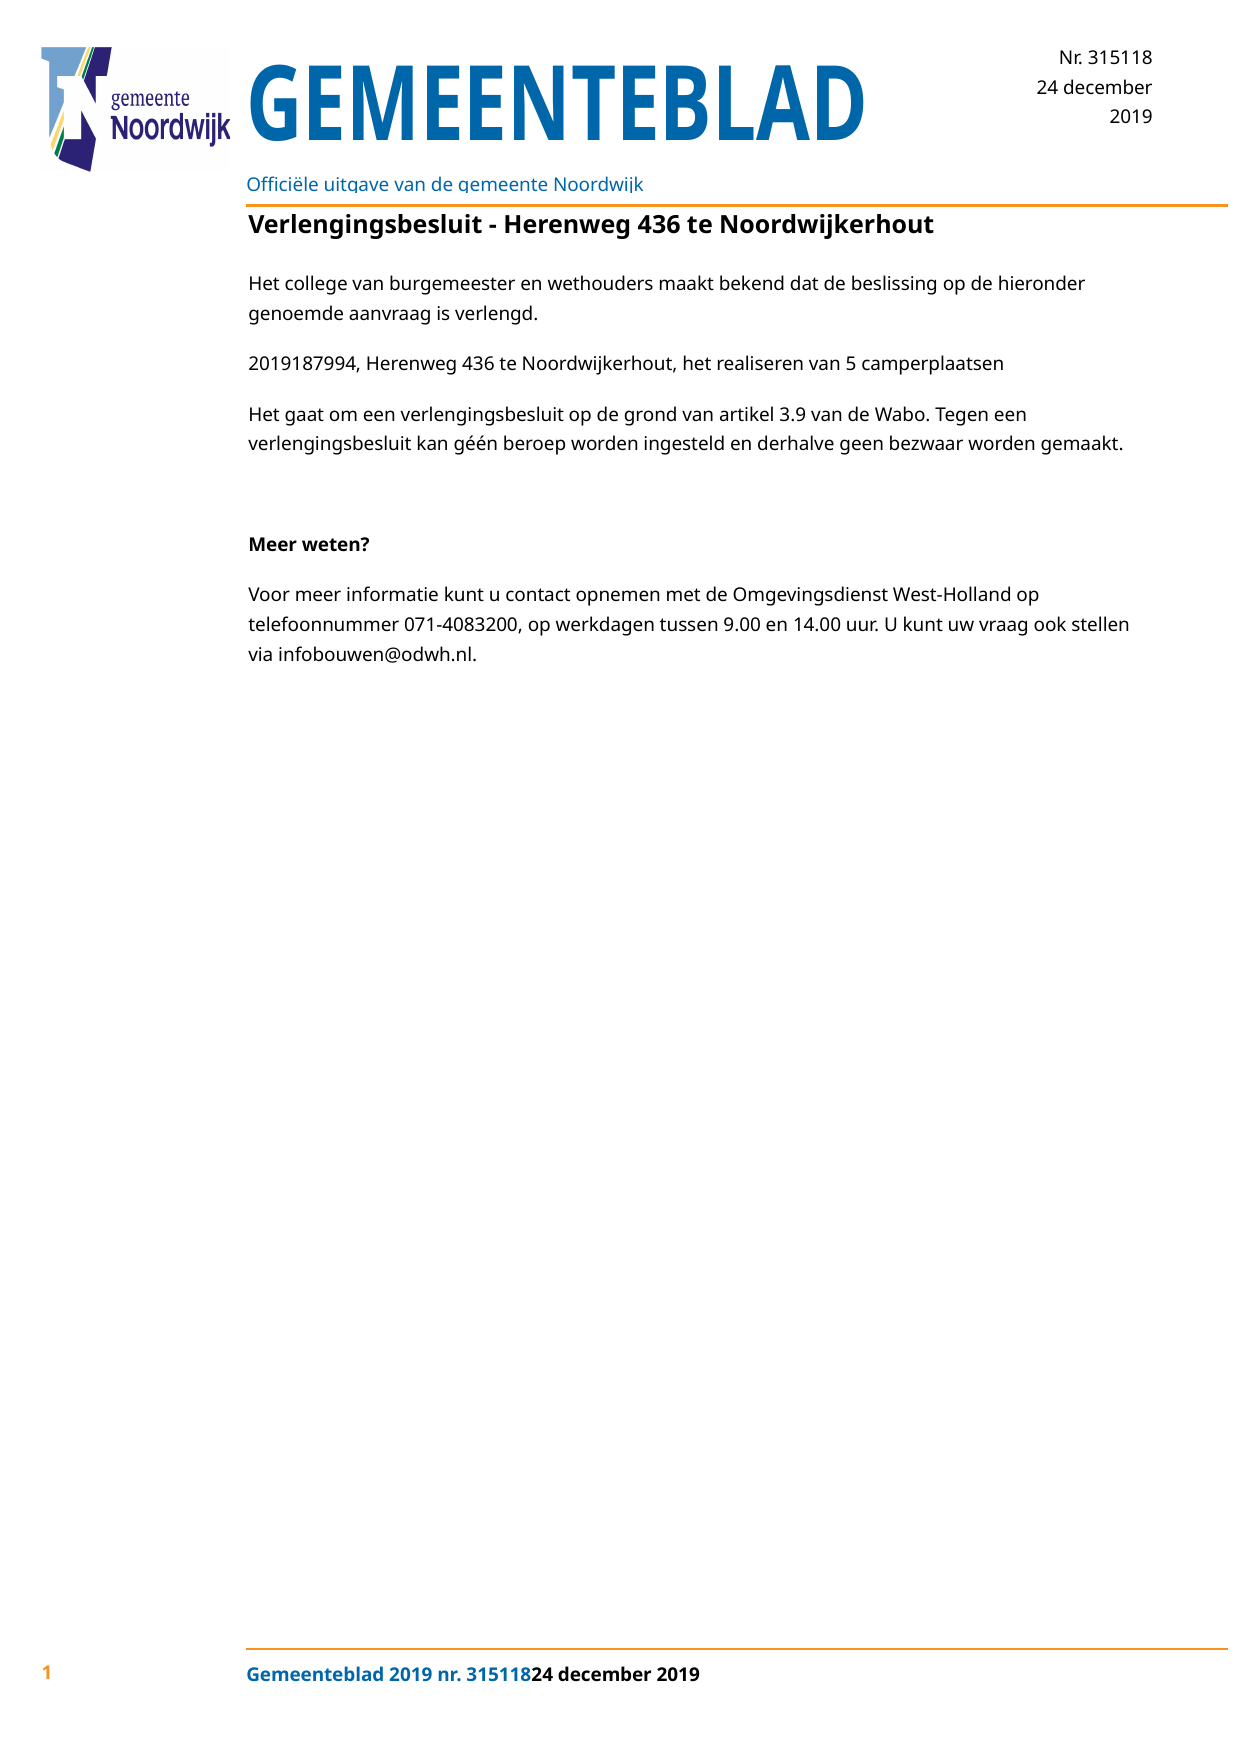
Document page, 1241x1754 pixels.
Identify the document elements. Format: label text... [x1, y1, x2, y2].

text Verlengingsbesluit - Herenweg 436 te Noordwijkerhout [248, 207, 1152, 241]
text Voor meer informatie kunt u contact opnemen met de Omgevingsdienst West-Holland op telefoonnummer 071-4083200, op werkdagen tussen 9.00 en 14.00 uur. U kunt uw vraag ook stellen via infobouwen@odwh.nl. [248, 582, 1152, 666]
text 2019187994, Herenweg 436 te Noordwijkerhout, het realiseren van 5 camperplaatsen [248, 350, 1152, 376]
picture [41, 47, 231, 172]
text Meer weten? [248, 531, 1152, 557]
text Het gaat om een verlengingsbesluit op de grond van artikel 3.9 van de Wabo. Tegen een verlengingsbesluit kan géén beroep worden ingesteld en derhalve geen bezwaar worden gemaakt. [248, 401, 1152, 456]
text Het college van burgemeester en wethouders maakt bekend dat de beslissing op de hieronder genoemde aanvraag is verlengd. [248, 270, 1152, 326]
